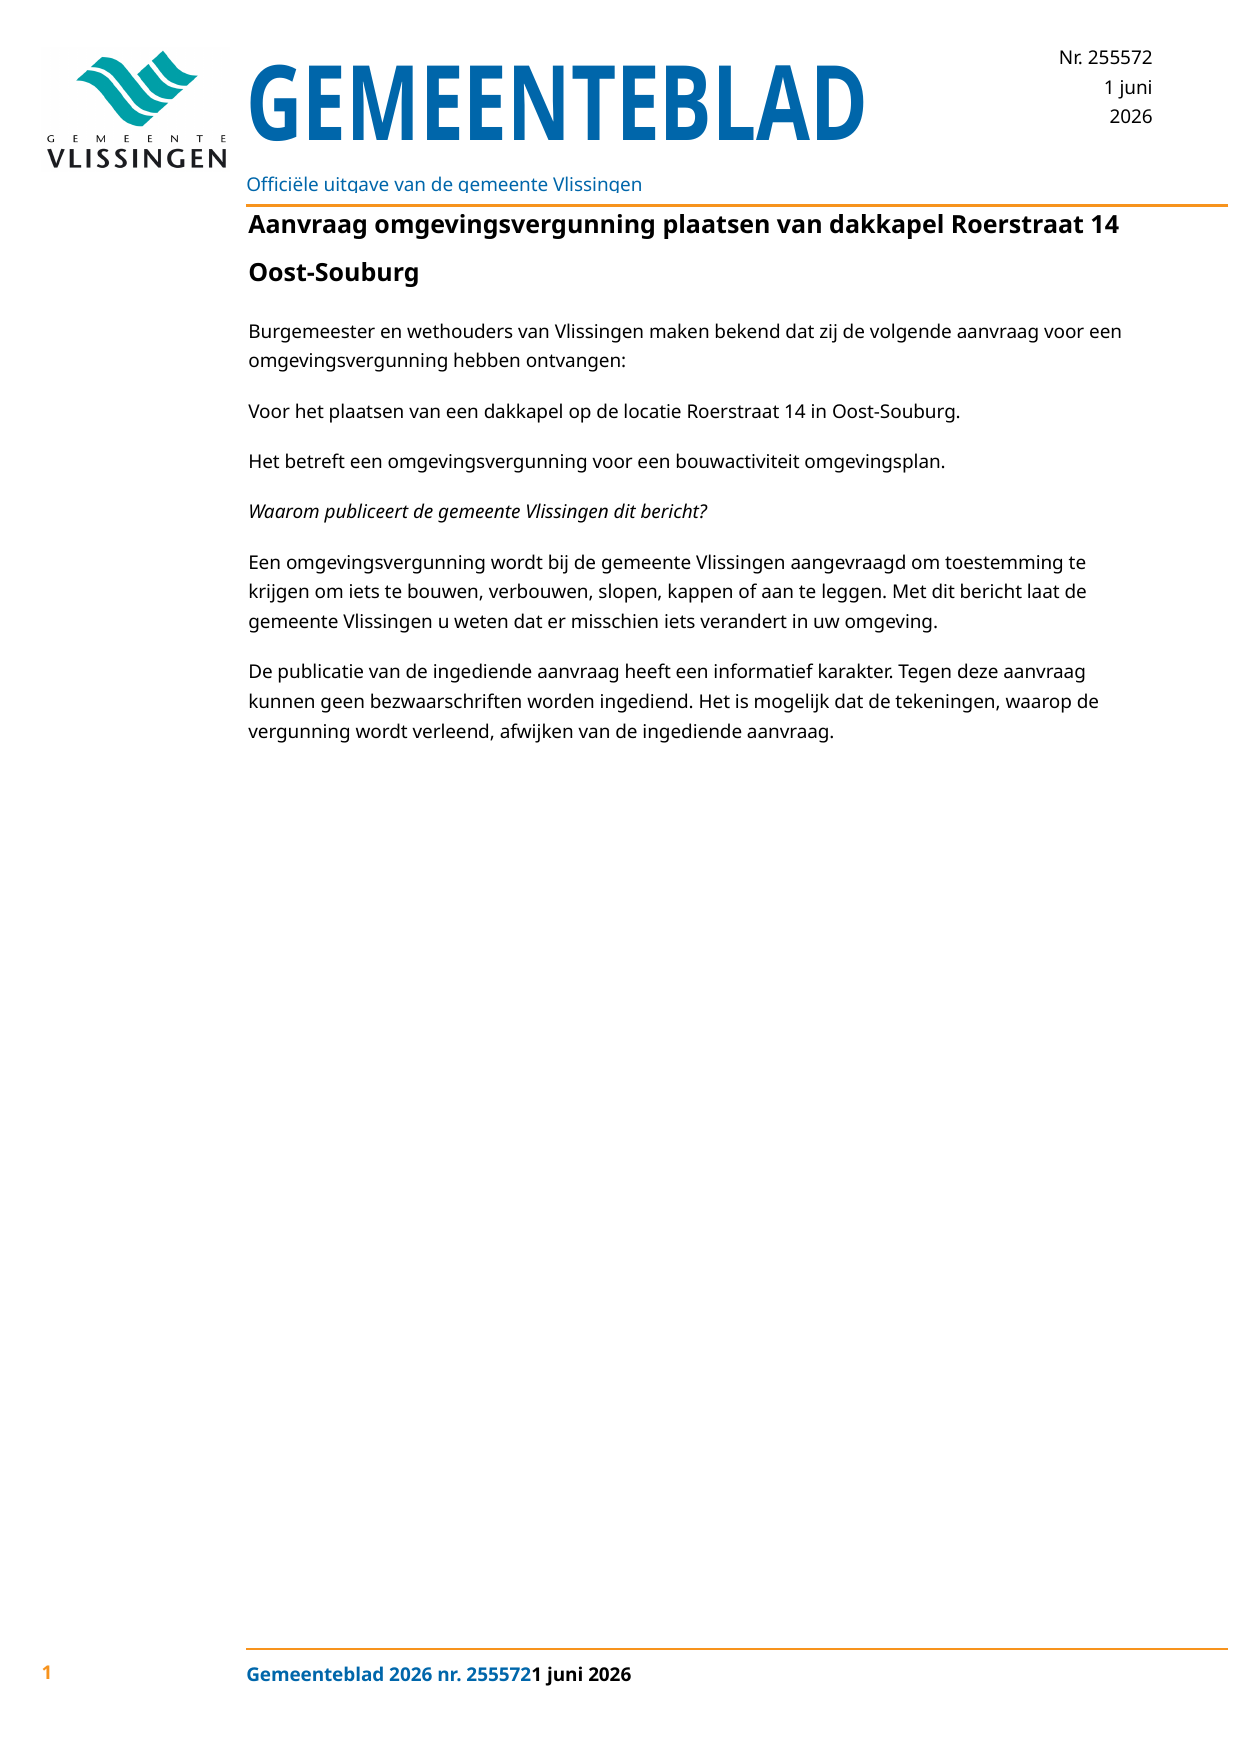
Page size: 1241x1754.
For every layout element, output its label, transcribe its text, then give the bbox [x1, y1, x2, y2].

text De publicatie van de ingediende aanvraag heeft een informatief karakter. Tegen deze aanvraag kunnen geen bezwaarschriften worden ingediend. Het is mogelijk dat de tekeningen, waarop de vergunning wordt verleend, afwijken van de ingediende aanvraag. [248, 659, 1152, 744]
text Aanvraag omgevingsvergunning plaatsen van dakkapel Roerstraat 14 Oost-Souburg [248, 207, 1152, 288]
text Voor het plaatsen van een dakkapel op de locatie Roerstraat 14 in Oost-Souburg. [248, 398, 1152, 424]
text Burgemeester en wethouders van Vlissingen maken bekend dat zij de volgende aanvraag voor een omgevingsvergunning hebben ontvangen: [248, 318, 1152, 373]
text Het betreft een omgevingsvergunning voor een bouwactiviteit omgevingsplan. [248, 448, 1152, 474]
picture [41, 47, 231, 172]
text Een omgevingsvergunning wordt bij de gemeente Vlissingen aangevraagd om toestemming te krijgen om iets te bouwen, verbouwen, slopen, kappen of aan te leggen. Met dit bericht laat de gemeente Vlissingen u weten dat er misschien iets verandert in uw omgeving. [248, 549, 1152, 634]
text Waarom publiceert de gemeente Vlissingen dit bericht? [248, 499, 1152, 524]
